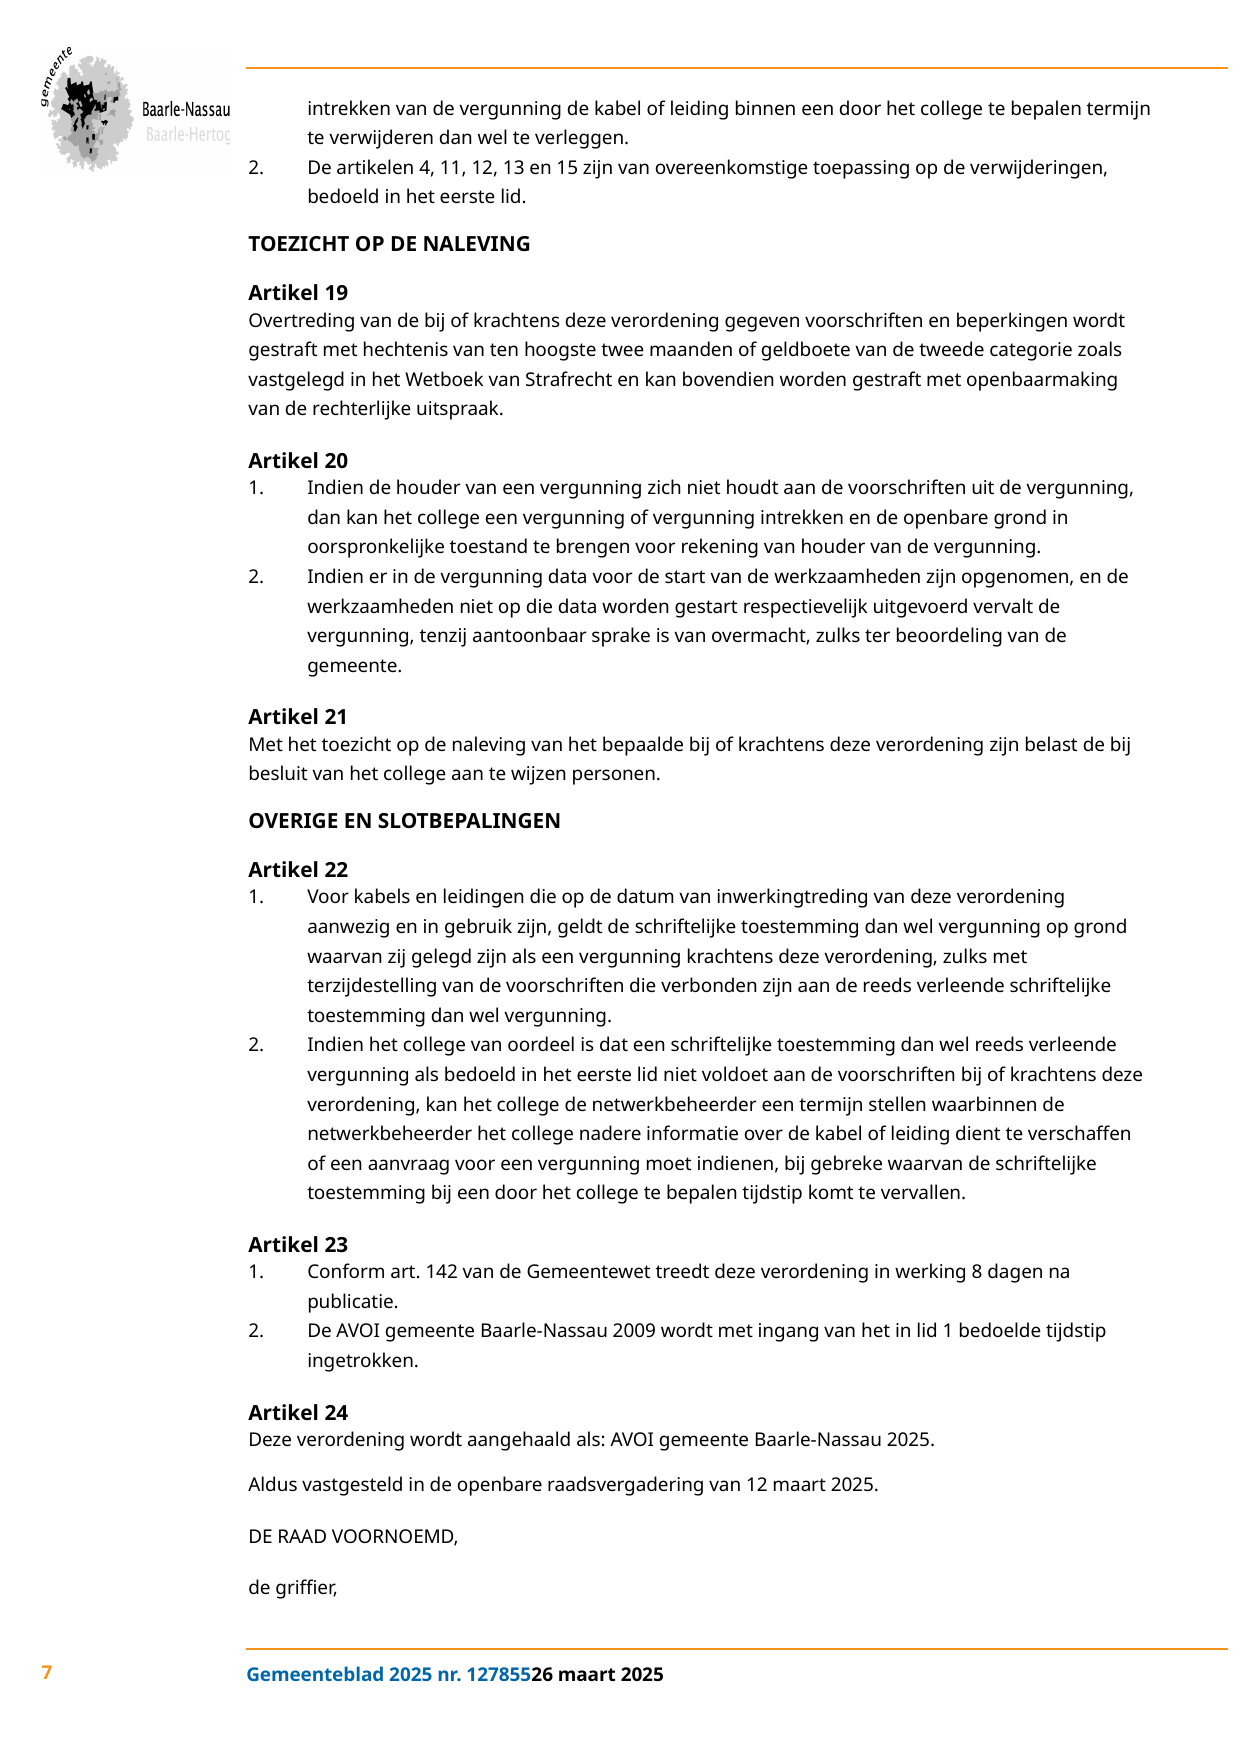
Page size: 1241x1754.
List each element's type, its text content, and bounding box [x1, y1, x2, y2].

list Indien de houder van een vergunning zich niet houdt aan de voorschriften uit de vergunning, dan kan het college een vergunning of vergunning intrekken en de openbare grond in oorspronkelijke toestand te brengen voor rekening van houder van de vergunning. [248, 474, 1152, 559]
text Overtreding van de bij of krachtens deze verordening gegeven voorschriften en beperkingen wordt gestraft met hechtenis van ten hoogste twee maanden of geldboete van de tweede categorie zoals vastgelegd in het Wetboek van Strafrecht en kan bovendien worden gestraft met openbaarmaking van de rechterlijke uitspraak. [248, 307, 1152, 421]
text Met het toezicht op de naleving van het bepaalde bij of krachtens deze verordening zijn belast de bij besluit van het college aan te wijzen personen. [248, 731, 1152, 786]
text DE RAAD VOORNOEMD, [248, 1523, 1152, 1549]
list Voor kabels en leidingen die op de datum van inwerkingtreding van deze verordening aanwezig en in gebruik zijn, geldt de schriftelijke toestemming dan wel vergunning op grond waarvan zij gelegd zijn als een vergunning krachtens deze verordening, zulks met terzijdestelling van de voorschriften die verbonden zijn aan de reeds verleende schriftelijke toestemming dan wel vergunning. [248, 884, 1152, 1028]
list Conform art. 142 van de Gemeentewet treedt deze verordening in werking 8 dagen na publicatie. [248, 1258, 1152, 1314]
text Deze verordening wordt aangehaald als: AVOI gemeente Baarle-Nassau 2025. [248, 1426, 1152, 1452]
text Artikel 19 [248, 278, 1152, 307]
list Indien het college van oordeel is dat een schriftelijke toestemming dan wel reeds verleende vergunning als bedoeld in het eerste lid niet voldoet aan de voorschriften bij of krachtens deze verordening, kan het college de netwerkbeheerder een termijn stellen waarbinnen de netwerkbeheerder het college nadere informatie over de kabel of leiding dient te verschaffen of een aanvraag voor een vergunning moet indienen, bij gebreke waarvan de schriftelijke toestemming bij een door het college te bepalen tijdstip komt te vervallen. [248, 1032, 1152, 1205]
list intrekken van de vergunning de kabel of leiding binnen een door het college te bepalen termijn te verwijderen dan wel te verleggen. [248, 95, 1152, 150]
text Artikel 21 [248, 702, 1152, 731]
text Aldus vastgesteld in de openbare raadsvergadering van 12 maart 2025. [248, 1472, 1152, 1497]
picture [41, 47, 231, 172]
text Artikel 23 [248, 1230, 1152, 1258]
list Indien er in de vergunning data voor de start van de werkzaamheden zijn opgenomen, en de werkzaamheden niet op die data worden gestart respectievelijk uitgevoerd vervalt de vergunning, tenzij aantoonbaar sprake is van overmacht, zulks ter beoordeling van de gemeente. [248, 563, 1152, 678]
text TOEZICHT OP DE NALEVING [248, 229, 1152, 258]
text Artikel 22 [248, 855, 1152, 884]
text de griffier, [248, 1574, 1152, 1600]
text OVERIGE EN SLOTBEPALINGEN [248, 806, 1152, 834]
list De artikelen 4, 11, 12, 13 en 15 zijn van overeenkomstige toepassing op de verwijderingen, bedoeld in het eerste lid. [248, 154, 1152, 209]
text Artikel 24 [248, 1398, 1152, 1426]
list De AVOI gemeente Baarle-Nassau 2009 wordt met ingang van het in lid 1 bedoelde tijdstip ingetrokken. [248, 1318, 1152, 1373]
text Artikel 20 [248, 446, 1152, 474]
